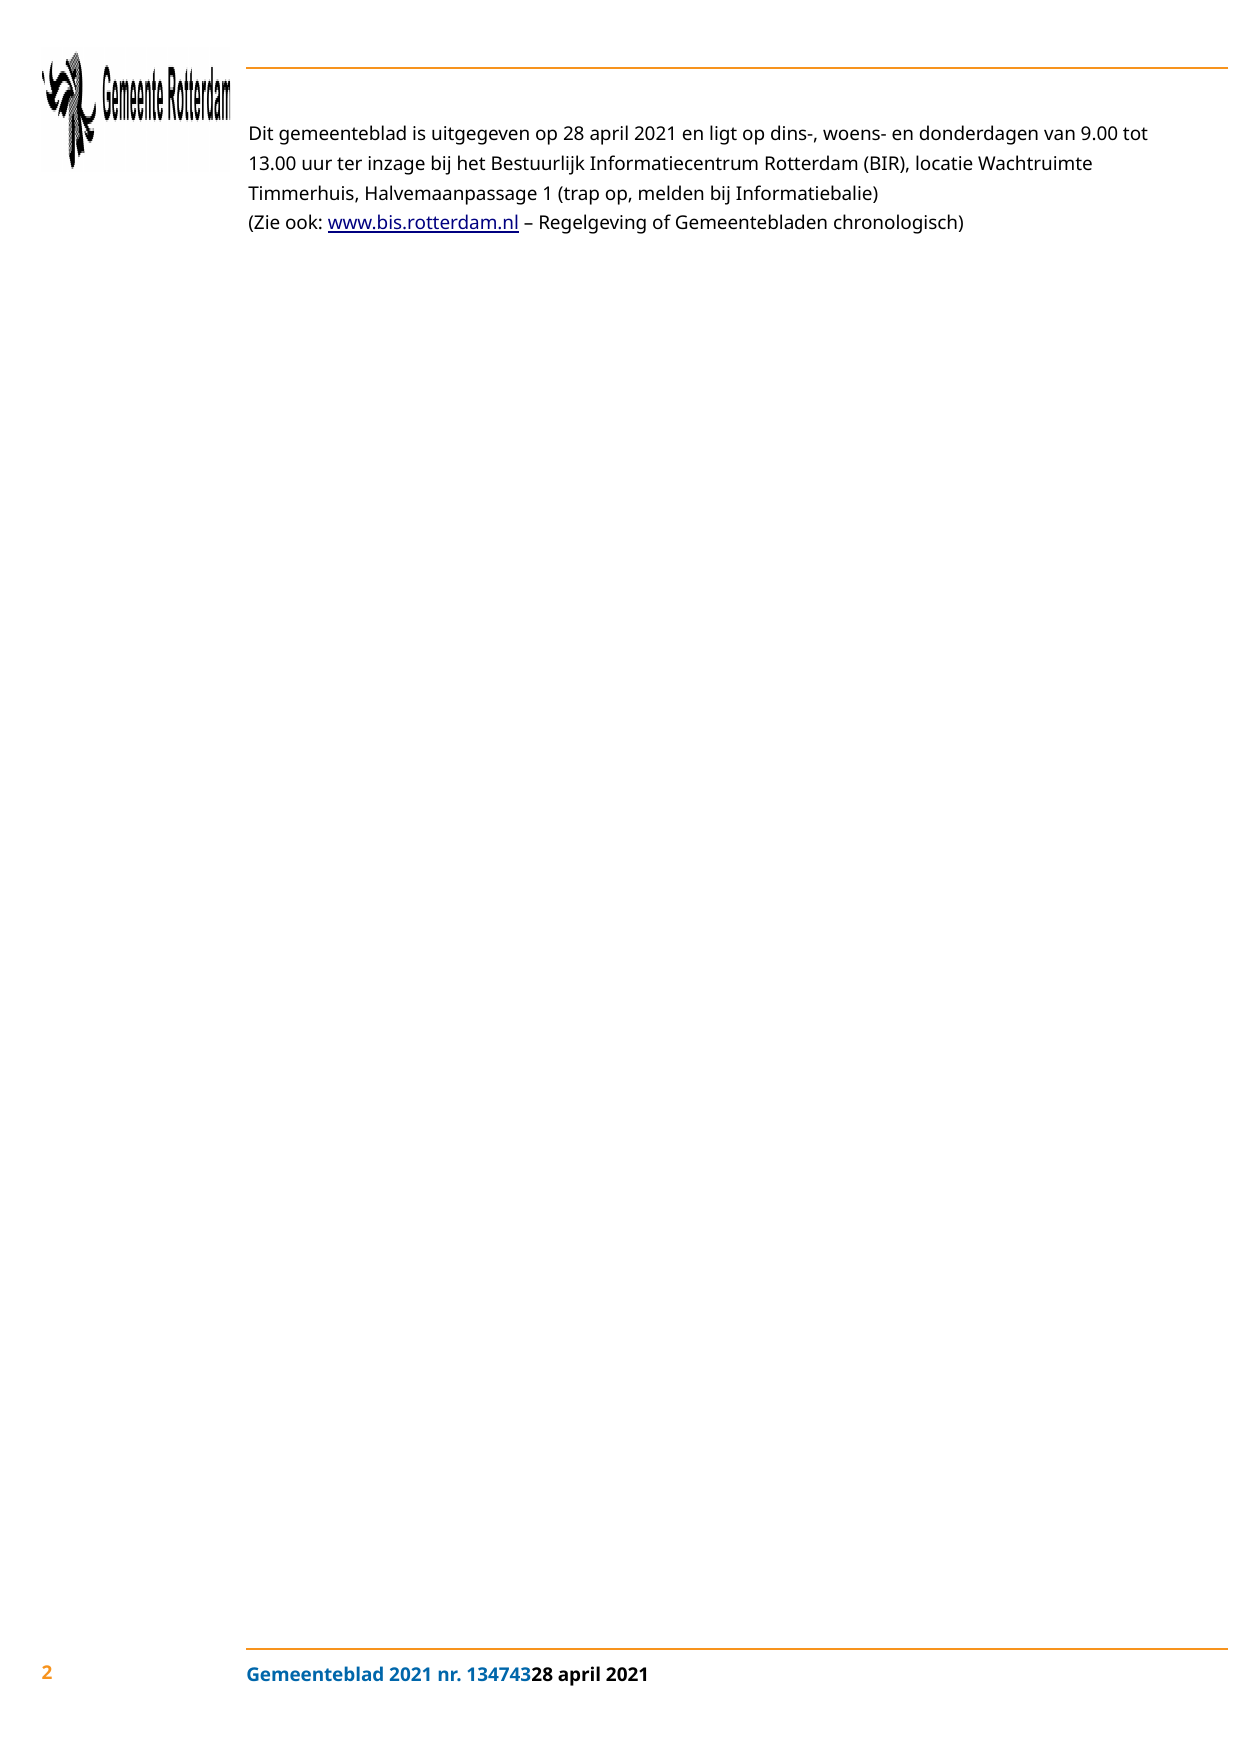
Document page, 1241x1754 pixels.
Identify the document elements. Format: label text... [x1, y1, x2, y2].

text (Zie ook: www.bis.rotterdam.nl – Regelgeving of Gemeentebladen chronologisch) [248, 209, 1152, 235]
text Dit gemeenteblad is uitgegeven op 28 april 2021 en ligt op dins-, woens- en donderdagen van 9.00 tot 13.00 uur ter inzage bij het Bestuurlijk Informatiecentrum Rotterdam (BIR), locatie Wachtruimte Timmerhuis, Halvemaanpassage 1 (trap op, melden bij Informatiebalie) [248, 121, 1152, 205]
picture [41, 47, 231, 172]
